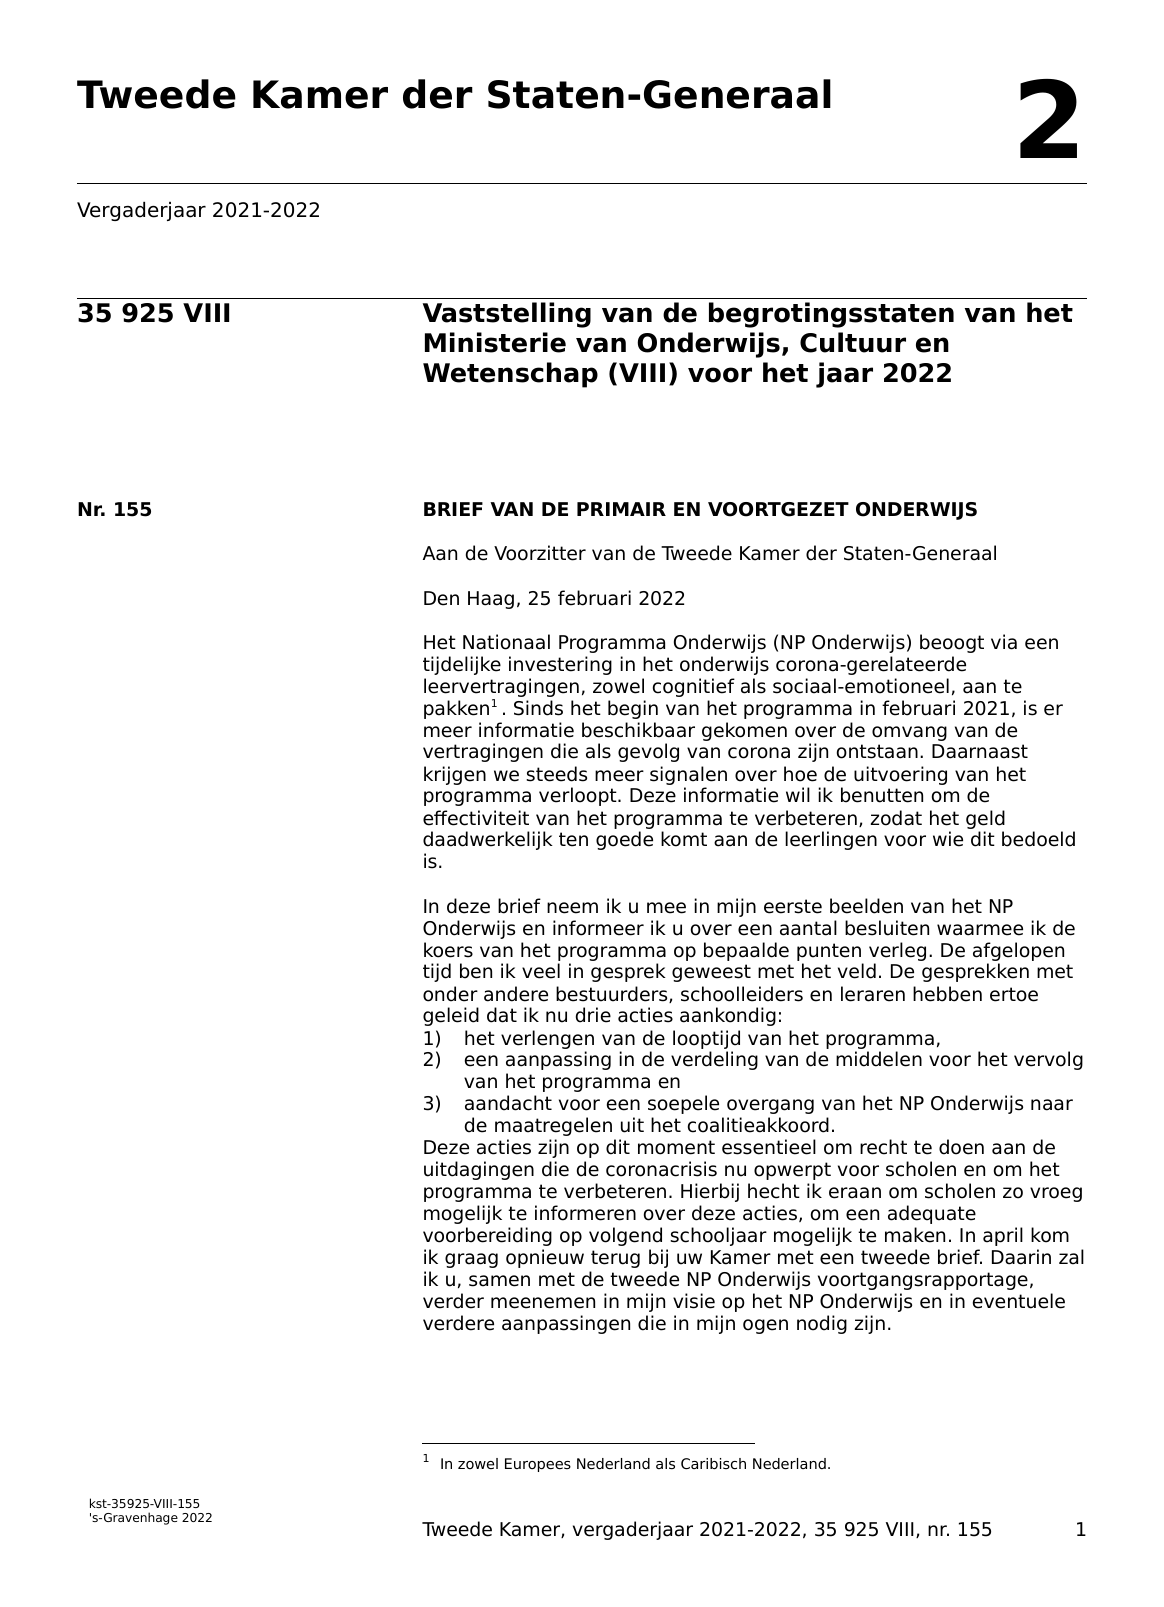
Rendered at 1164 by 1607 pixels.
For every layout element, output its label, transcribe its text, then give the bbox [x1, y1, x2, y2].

text Deze acties zijn op dit moment essentieel om recht te doen aan de uitdagingen die de coronacrisis nu opwerpt voor scholen en om het programma te verbeteren. Hierbij hecht ik eraan om scholen zo vroeg mogelijk te informeren over deze acties, om een adequate voorbereiding op volgend schooljaar mogelijk te maken. In april kom ik graag opnieuw terug bij uw Kamer met een tweede brief. Daarin zal ik u, samen met de tweede NP Onderwijs voortgangsrapportage, verder meenemen in mijn visie op het NP Onderwijs en in eventuele verdere aanpassingen die in mijn ogen nodig zijn. [422, 1137, 1087, 1335]
text Het Nationaal Programma Onderwijs (NP Onderwijs) beoogt via een tijdelijke investering in het onderwijs corona-gerelateerde leervertragingen, zowel cognitief als sociaal-emotioneel, aan te pakken. Sinds het begin van het programma in februari 2021, is er meer informatie beschikbaar gekomen over de omvang van de vertragingen die als gevolg van corona zijn ontstaan. Daarnaast krijgen we steeds meer signalen over hoe de uitvoering van het programma verloopt. Deze informatie wil ik benutten om de effectiviteit van het programma te verbeteren, zodat het geld daadwerkelijk ten goede komt aan de leerlingen voor wie dit bedoeld is. [422, 632, 1087, 873]
subtitle 35 925 VIII Vaststelling van de begrotingsstaten van het Ministerie van Onderwijs, Cultuur en Wetenschap (VIII) voor het jaar 2022 [77, 299, 1087, 388]
subtitle Nr. 155 BRIEF VAN DE PRIMAIR EN VOORTGEZET ONDERWIJS [77, 499, 1087, 521]
text 1) het verlengen van de looptijd van het programma, [422, 1027, 1087, 1049]
text 3) aandacht voor een soepele overgang van het NP Onderwijs naar de maatregelen uit het coalitieakkoord. [422, 1093, 1087, 1137]
text Den Haag, 25 februari 2022 [422, 587, 1087, 609]
text Aan de Voorzitter van de Tweede Kamer der Staten-Generaal [422, 543, 1087, 565]
text 's-Gravenhage 2022 [88, 1511, 323, 1525]
text In deze brief neem ik u mee in mijn eerste beelden van het NP Onderwijs en informeer ik u over een aantal besluiten waarmee ik de koers van het programma op bepaalde punten verleg. De afgelopen tijd ben ik veel in gesprek geweest met het veld. De gesprekken met onder andere bestuurders, schoolleiders en leraren hebben ertoe geleid dat ik nu drie acties aankondig: [422, 896, 1087, 1027]
text In zowel Europees Nederland als Caribisch Nederland. [422, 1452, 1087, 1474]
table_header Tweede Kamer der Staten-Generaal [77, 59, 886, 183]
text kst-35925-VIII-155 [88, 1497, 323, 1511]
text 2) een aanpassing in de verdeling van de middelen voor het vervolg van het programma en [422, 1049, 1087, 1093]
table_header 2 [886, 59, 1087, 183]
table_cell Vergaderjaar 2021-2022 [77, 184, 1087, 298]
